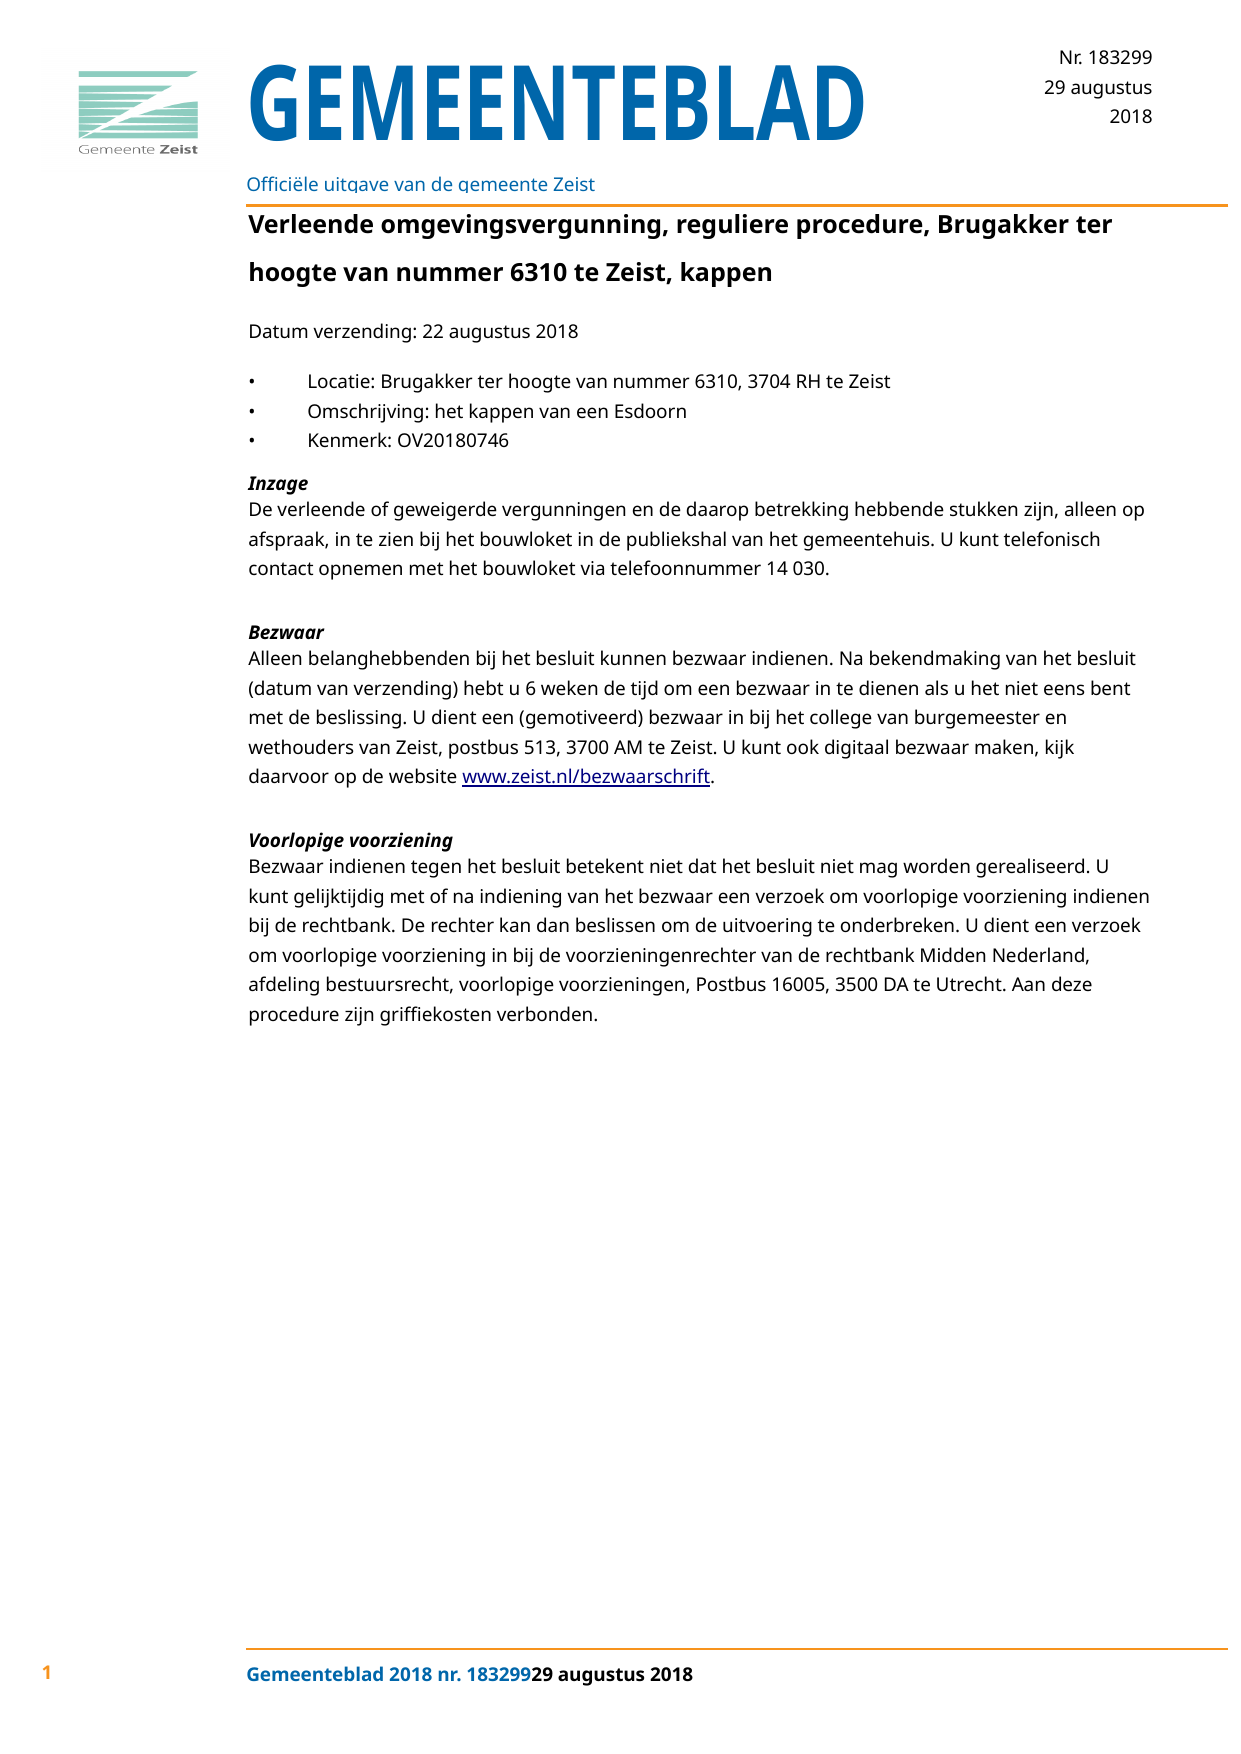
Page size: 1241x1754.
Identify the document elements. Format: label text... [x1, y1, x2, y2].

text Bezwaar indienen tegen het besluit betekent niet dat het besluit niet mag worden gerealiseerd. U kunt gelijktijdig met of na indiening van het bezwaar een verzoek om voorlopige voorziening indienen bij de rechtbank. De rechter kan dan beslissen om de uitvoering te onderbreken. U dient een verzoek om voorlopige voorziening in bij de voorzieningenrechter van de rechtbank Midden Nederland, afdeling bestuursrecht, voorlopige voorzieningen, Postbus 16005, 3500 DA te Utrecht. Aan deze procedure zijn griffiekosten verbonden. [248, 853, 1152, 1027]
text Verleende omgevingsvergunning, reguliere procedure, Brugakker ter hoogte van nummer 6310 te Zeist, kappen [248, 207, 1152, 288]
text Alleen belanghebbenden bij het besluit kunnen bezwaar indienen. Na bekendmaking van het besluit (datum van verzending) hebt u 6 weken de tijd om een bezwaar in te dienen als u het niet eens bent met de beslissing. U dient een (gemotiveerd) bezwaar in bij het college van burgemeester en wethouders van Zeist, postbus 513, 3700 AM te Zeist. U kunt ook digitaal bezwaar maken, kijk daarvoor op de website www.zeist.nl/bezwaarschrift. [248, 645, 1152, 789]
text De verleende of geweigerde vergunningen en de daarop betrekking hebbende stukken zijn, alleen op afspraak, in te zien bij het bouwloket in de publiekshal van het gemeentehuis. U kunt telefonisch contact opnemen met het bouwloket via telefoonnummer 14 030. [248, 496, 1152, 581]
text Inzage [248, 471, 1152, 496]
text Bezwaar [248, 619, 1152, 645]
text Voorlopige voorziening [248, 827, 1152, 853]
list Omschrijving: het kappen van een Esdoorn [248, 398, 1152, 424]
list Locatie: Brugakker ter hoogte van nummer 6310, 3704 RH te Zeist [248, 368, 1152, 394]
list Kenmerk: OV20180746 [248, 427, 1152, 453]
text Datum verzending: 22 augustus 2018 [248, 318, 1152, 344]
picture [41, 47, 231, 172]
